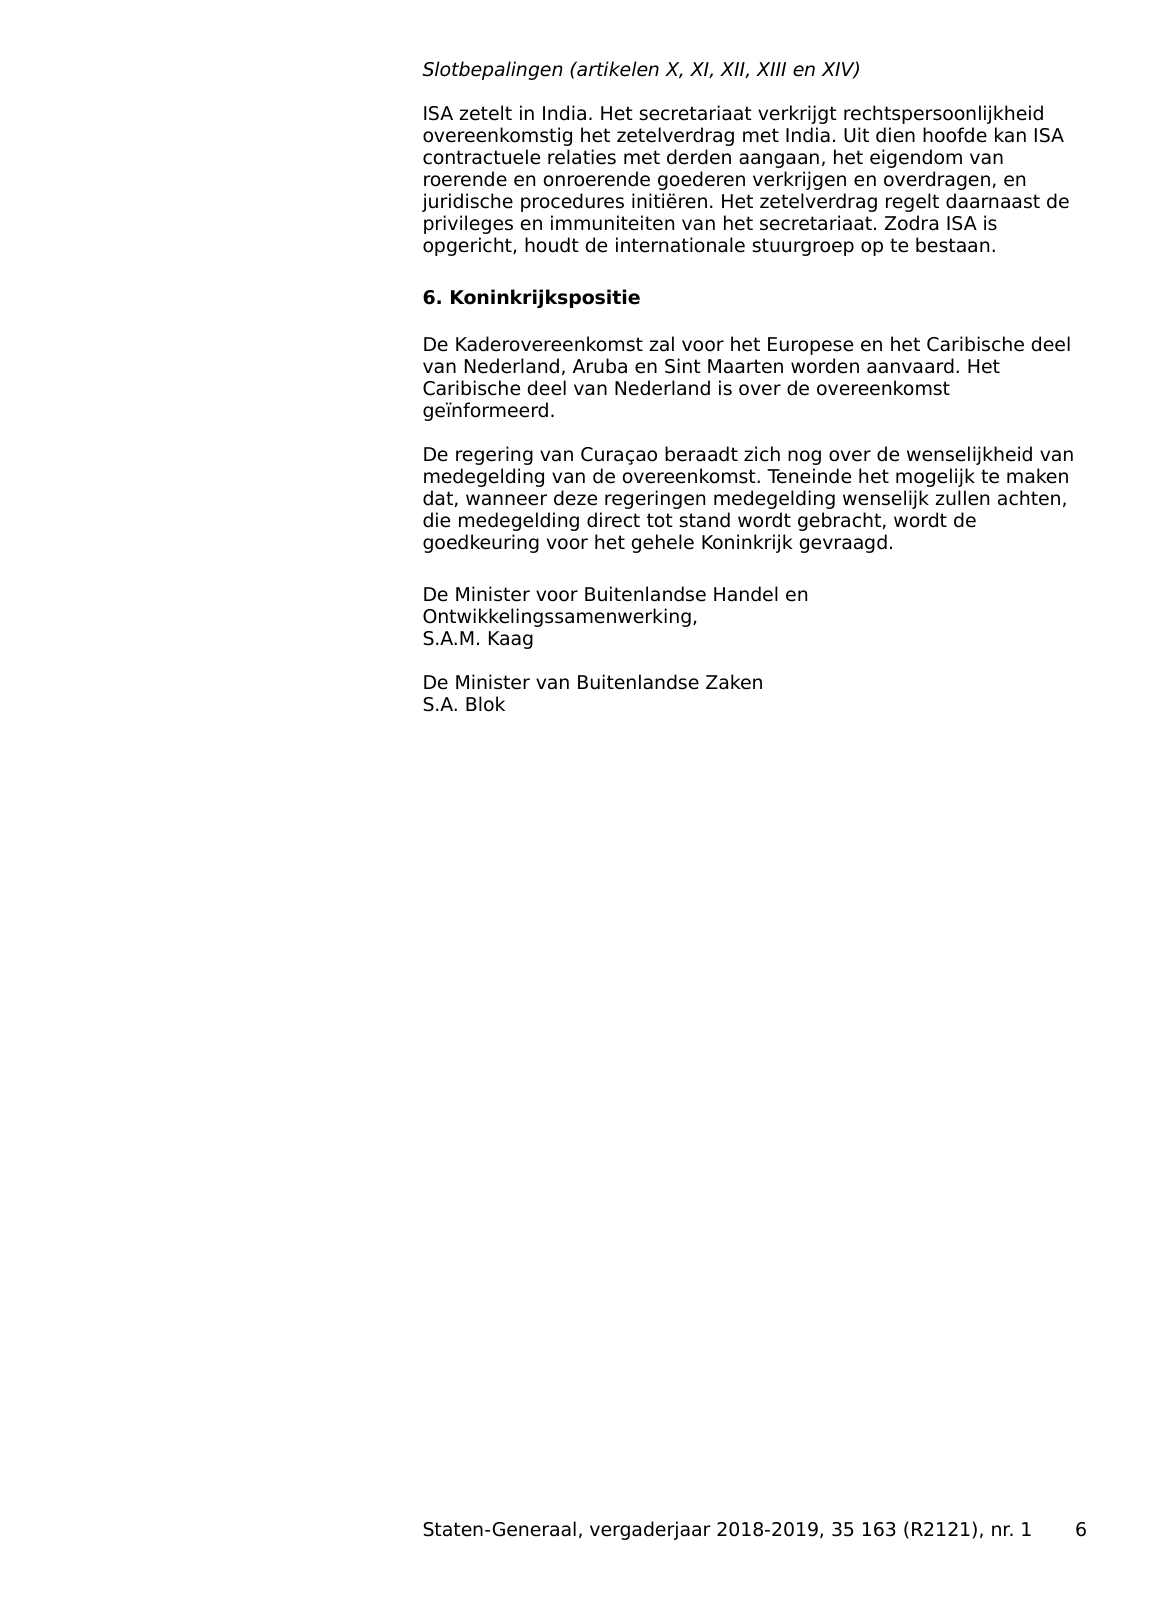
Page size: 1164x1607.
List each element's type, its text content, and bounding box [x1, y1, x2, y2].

text De Minister voor Buitenlandse Handel en Ontwikkelingssamenwerking, S.A.M. Kaag [422, 584, 1087, 650]
text ISA zetelt in India. Het secretariaat verkrijgt rechtspersoonlijkheid overeenkomstig het zetelverdrag met India. Uit dien hoofde kan ISA contractuele relaties met derden aangaan, het eigendom van roerende en onroerende goederen verkrijgen en overdragen, en juridische procedures initiëren. Het zetelverdrag regelt daarnaast de privileges en immuniteiten van het secretariaat. Zodra ISA is opgericht, houdt de internationale stuurgroep op te bestaan. [422, 103, 1087, 257]
subtitle Slotbepalingen (artikelen X, XI, XII, XIII en XIV) [422, 59, 1087, 81]
text De regering van Curaçao beraadt zich nog over de wenselijkheid van medegelding van de overeenkomst. Teneinde het mogelijk te maken dat, wanneer deze regeringen medegelding wenselijk zullen achten, die medegelding direct tot stand wordt gebracht, wordt de goedkeuring voor het gehele Koninkrijk gevraagd. [422, 444, 1087, 554]
text De Kaderovereenkomst zal voor het Europese en het Caribische deel van Nederland, Aruba en Sint Maarten worden aanvaard. Het Caribische deel van Nederland is over de overeenkomst geïnformeerd. [422, 334, 1087, 422]
text De Minister van Buitenlandse Zaken S.A. Blok [422, 672, 1087, 716]
subtitle 6. Koninkrijkspositie [422, 287, 1087, 309]
